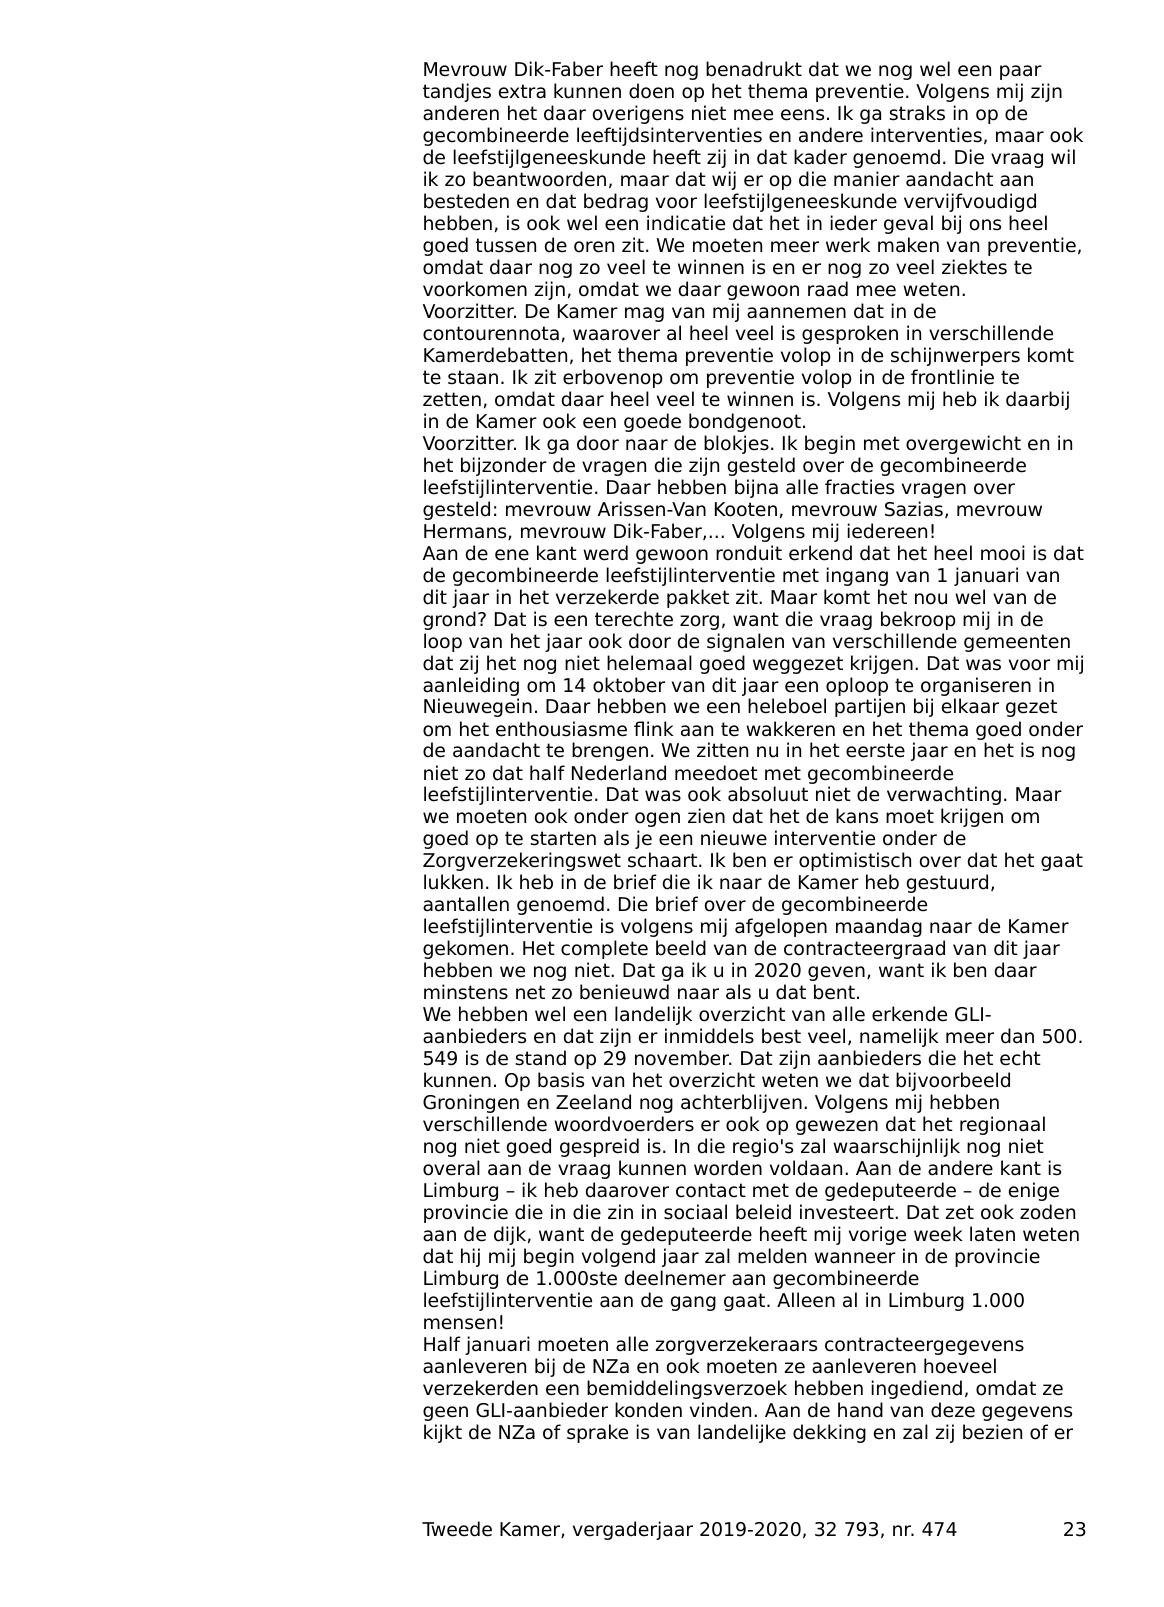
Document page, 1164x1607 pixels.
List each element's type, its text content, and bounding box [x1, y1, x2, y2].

text We hebben wel een landelijk overzicht van alle erkende GLI-aanbieders en dat zijn er inmiddels best veel, namelijk meer dan 500. 549 is de stand op 29 november. Dat zijn aanbieders die het echt kunnen. Op basis van het overzicht weten we dat bijvoorbeeld Groningen en Zeeland nog achterblijven. Volgens mij hebben verschillende woordvoerders er ook op gewezen dat het regionaal nog niet goed gespreid is. In die regio's zal waarschijnlijk nog niet overal aan de vraag kunnen worden voldaan. Aan de andere kant is Limburg – ik heb daarover contact met de gedeputeerde – de enige provincie die in die zin in sociaal beleid investeert. Dat zet ook zoden aan de dijk, want de gedeputeerde heeft mij vorige week laten weten dat hij mij begin volgend jaar zal melden wanneer in de provincie Limburg de 1.000ste deelnemer aan gecombineerde leefstijlinterventie aan de gang gaat. Alleen al in Limburg 1.000 mensen! [422, 1004, 1087, 1334]
text Voorzitter. De Kamer mag van mij aannemen dat in de contourennota, waarover al heel veel is gesproken in verschillende Kamerdebatten, het thema preventie volop in de schijnwerpers komt te staan. Ik zit erbovenop om preventie volop in de frontlinie te zetten, omdat daar heel veel te winnen is. Volgens mij heb ik daarbij in de Kamer ook een goede bondgenoot. [422, 301, 1087, 433]
text Aan de ene kant werd gewoon ronduit erkend dat het heel mooi is dat de gecombineerde leefstijlinterventie met ingang van 1 januari van dit jaar in het verzekerde pakket zit. Maar komt het nou wel van de grond? Dat is een terechte zorg, want die vraag bekroop mij in de loop van het jaar ook door de signalen van verschillende gemeenten dat zij het nog niet helemaal goed weggezet krijgen. Dat was voor mij aanleiding om 14 oktober van dit jaar een oploop te organiseren in Nieuwegein. Daar hebben we een heleboel partijen bij elkaar gezet om het enthousiasme flink aan te wakkeren en het thema goed onder de aandacht te brengen. We zitten nu in het eerste jaar en het is nog niet zo dat half Nederland meedoet met gecombineerde leefstijlinterventie. Dat was ook absoluut niet de verwachting. Maar we moeten ook onder ogen zien dat het de kans moet krijgen om goed op te starten als je een nieuwe interventie onder de Zorgverzekeringswet schaart. Ik ben er optimistisch over dat het gaat lukken. Ik heb in de brief die ik naar de Kamer heb gestuurd, aantallen genoemd. Die brief over de gecombineerde leefstijlinterventie is volgens mij afgelopen maandag naar de Kamer gekomen. Het complete beeld van de contracteergraad van dit jaar hebben we nog niet. Dat ga ik u in 2020 geven, want ik ben daar minstens net zo benieuwd naar als u dat bent. [422, 543, 1087, 1004]
text Voorzitter. Ik ga door naar de blokjes. Ik begin met overgewicht en in het bijzonder de vragen die zijn gesteld over de gecombineerde leefstijlinterventie. Daar hebben bijna alle fracties vragen over gesteld: mevrouw Arissen-Van Kooten, mevrouw Sazias, mevrouw Hermans, mevrouw Dik-Faber,... Volgens mij iedereen! [422, 433, 1087, 543]
text Half januari moeten alle zorgverzekeraars contracteergegevens aanleveren bij de NZa en ook moeten ze aanleveren hoeveel verzekerden een bemiddelingsverzoek hebben ingediend, omdat ze geen GLI-aanbieder konden vinden. Aan de hand van deze gegevens kijkt de NZa of sprake is van landelijke dekking en zal zij bezien of er [422, 1334, 1087, 1444]
text Mevrouw Dik-Faber heeft nog benadrukt dat we nog wel een paar tandjes extra kunnen doen op het thema preventie. Volgens mij zijn anderen het daar overigens niet mee eens. Ik ga straks in op de gecombineerde leeftijdsinterventies en andere interventies, maar ook de leefstijlgeneeskunde heeft zij in dat kader genoemd. Die vraag wil ik zo beantwoorden, maar dat wij er op die manier aandacht aan besteden en dat bedrag voor leefstijlgeneeskunde vervijfvoudigd hebben, is ook wel een indicatie dat het in ieder geval bij ons heel goed tussen de oren zit. We moeten meer werk maken van preventie, omdat daar nog zo veel te winnen is en er nog zo veel ziektes te voorkomen zijn, omdat we daar gewoon raad mee weten. [422, 59, 1087, 301]
